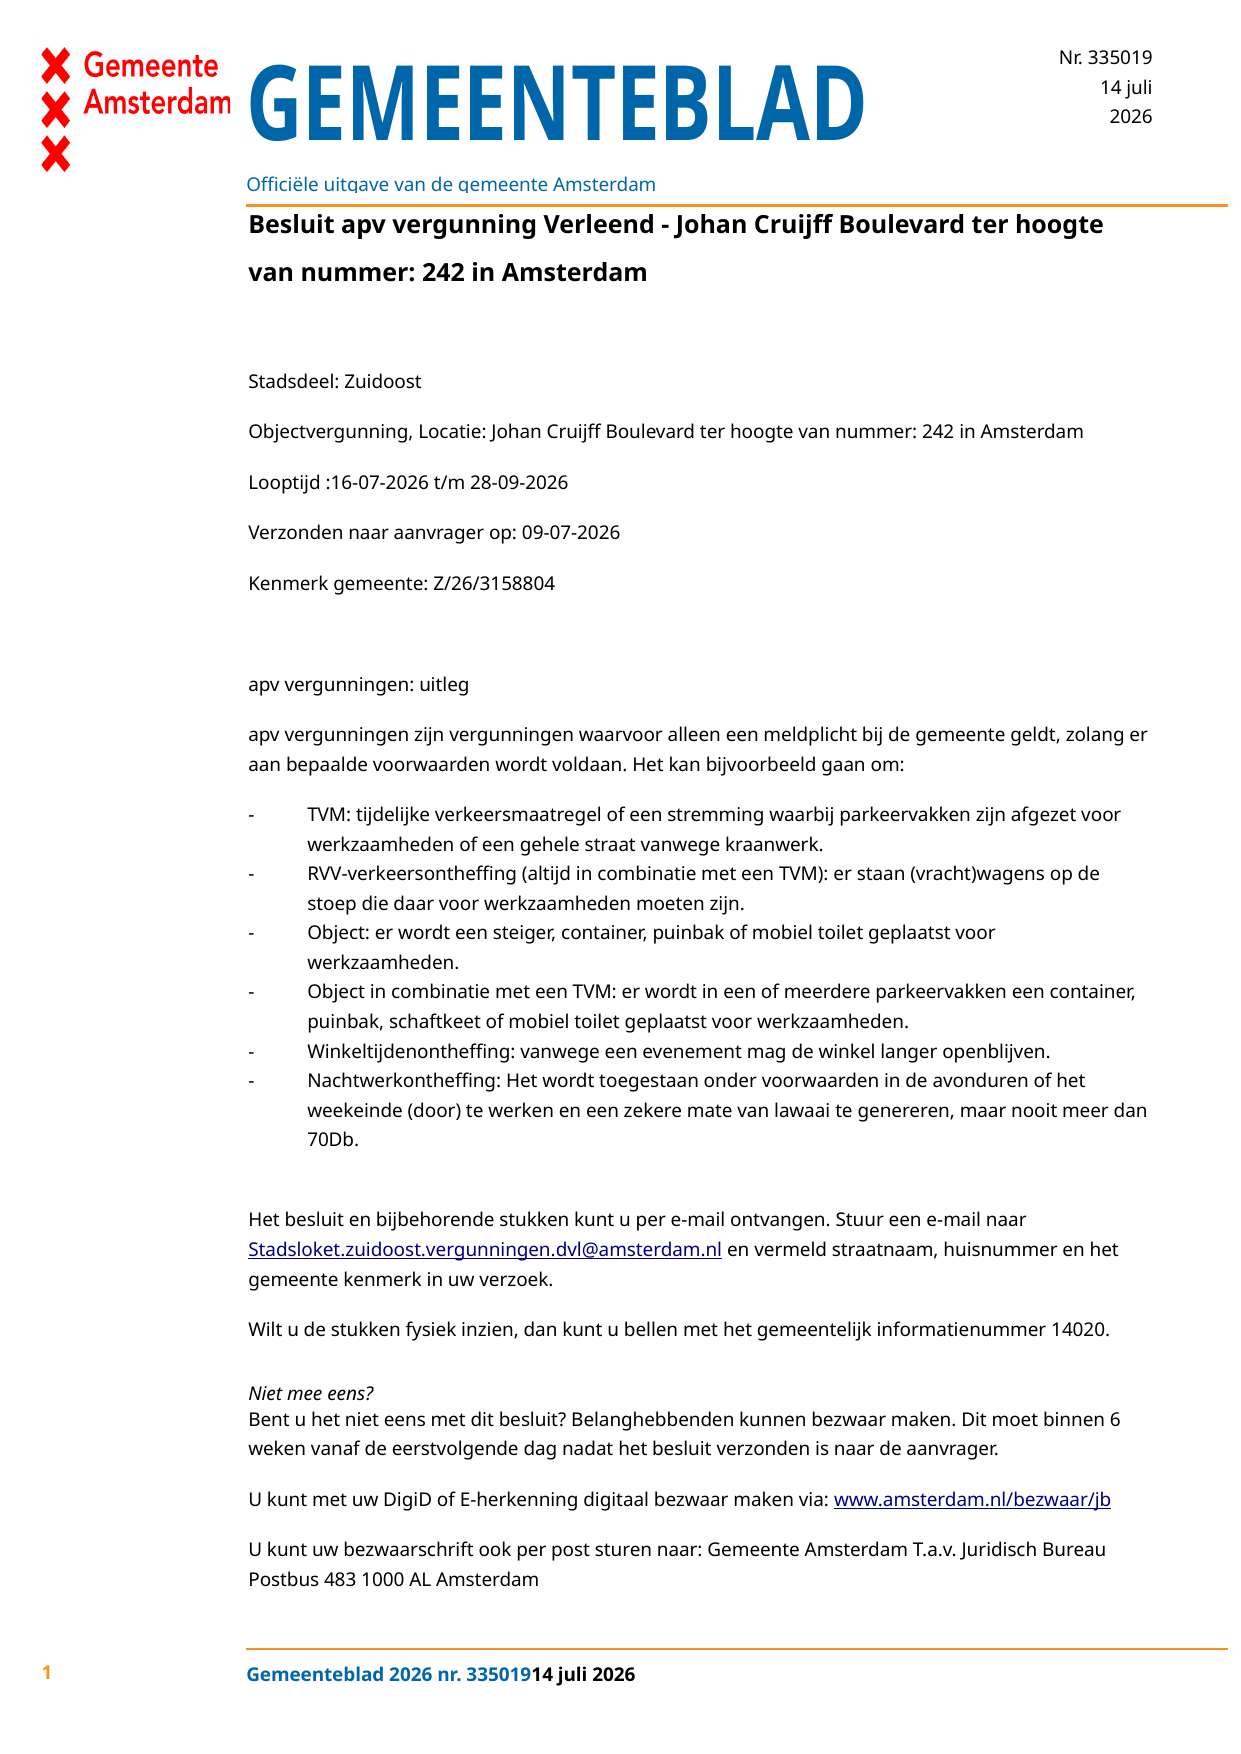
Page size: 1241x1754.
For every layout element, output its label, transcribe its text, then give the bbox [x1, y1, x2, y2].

text apv vergunningen zijn vergunningen waarvoor alleen een meldplicht bij de gemeente geldt, zolang er aan bepaalde voorwaarden wordt voldaan. Het kan bijvoorbeeld gaan om: [248, 721, 1152, 777]
list Winkeltijdenontheffing: vanwege een evenement mag de winkel langer openblijven. [248, 1038, 1152, 1064]
text Objectvergunning, Locatie: Johan Cruijff Boulevard ter hoogte van nummer: 242 in Amsterdam [248, 419, 1152, 444]
text Verzonden naar aanvrager op: 09-07-2026 [248, 519, 1152, 545]
text Stadsdeel: Zuidoost [248, 368, 1152, 394]
text U kunt uw bezwaarschrift ook per post sturen naar: Gemeente Amsterdam T.a.v. Juridisch Bureau Postbus 483 1000 AL Amsterdam [248, 1536, 1152, 1592]
text Kenmerk gemeente: Z/26/3158804 [248, 570, 1152, 596]
text Het besluit en bijbehorende stukken kunt u per e-mail ontvangen. Stuur een e-mail naar Stadsloket.zuidoost.vergunningen.dvl@amsterdam.nl en vermeld straatnaam, huisnummer en het gemeente kenmerk in uw verzoek. [248, 1207, 1152, 1292]
text Looptijd :16-07-2026 t/m 28-09-2026 [248, 469, 1152, 495]
text Besluit apv vergunning Verleend - Johan Cruijff Boulevard ter hoogte van nummer: 242 in Amsterdam [248, 207, 1152, 288]
list RVV-verkeersontheffing (altijd in combinatie met een TVM): er staan (vracht)wagens op de stoep die daar voor werkzaamheden moeten zijn. [248, 860, 1152, 916]
text Niet mee eens? [248, 1380, 1152, 1406]
list TVM: tijdelijke verkeersmaatregel of een stremming waarbij parkeervakken zijn afgezet voor werkzaamheden of een gehele straat vanwege kraanwerk. [248, 801, 1152, 857]
picture [41, 47, 231, 172]
list Nachtwerkontheffing: Het wordt toegestaan onder voorwaarden in de avonduren of het weekeinde (door) te werken en een zekere mate van lawaai te genereren, maar nooit meer dan 70Db. [248, 1067, 1152, 1152]
text apv vergunningen: uitleg [248, 671, 1152, 697]
text U kunt met uw DigiD of E-herkenning digitaal bezwaar maken via: www.amsterdam.nl/bezwaar/jb [248, 1486, 1152, 1512]
text Wilt u de stukken fysiek inzien, dan kunt u bellen met het gemeentelijk informatienummer 14020. [248, 1316, 1152, 1342]
text Bent u het niet eens met dit besluit? Belanghebbenden kunnen bezwaar maken. Dit moet binnen 6 weken vanaf de eerstvolgende dag nadat het besluit verzonden is naar de aanvrager. [248, 1406, 1152, 1461]
list Object: er wordt een steiger, container, puinbak of mobiel toilet geplaatst voor werkzaamheden. [248, 919, 1152, 975]
list Object in combinatie met een TVM: er wordt in een of meerdere parkeervakken een container, puinbak, schaftkeet of mobiel toilet geplaatst voor werkzaamheden. [248, 979, 1152, 1034]
